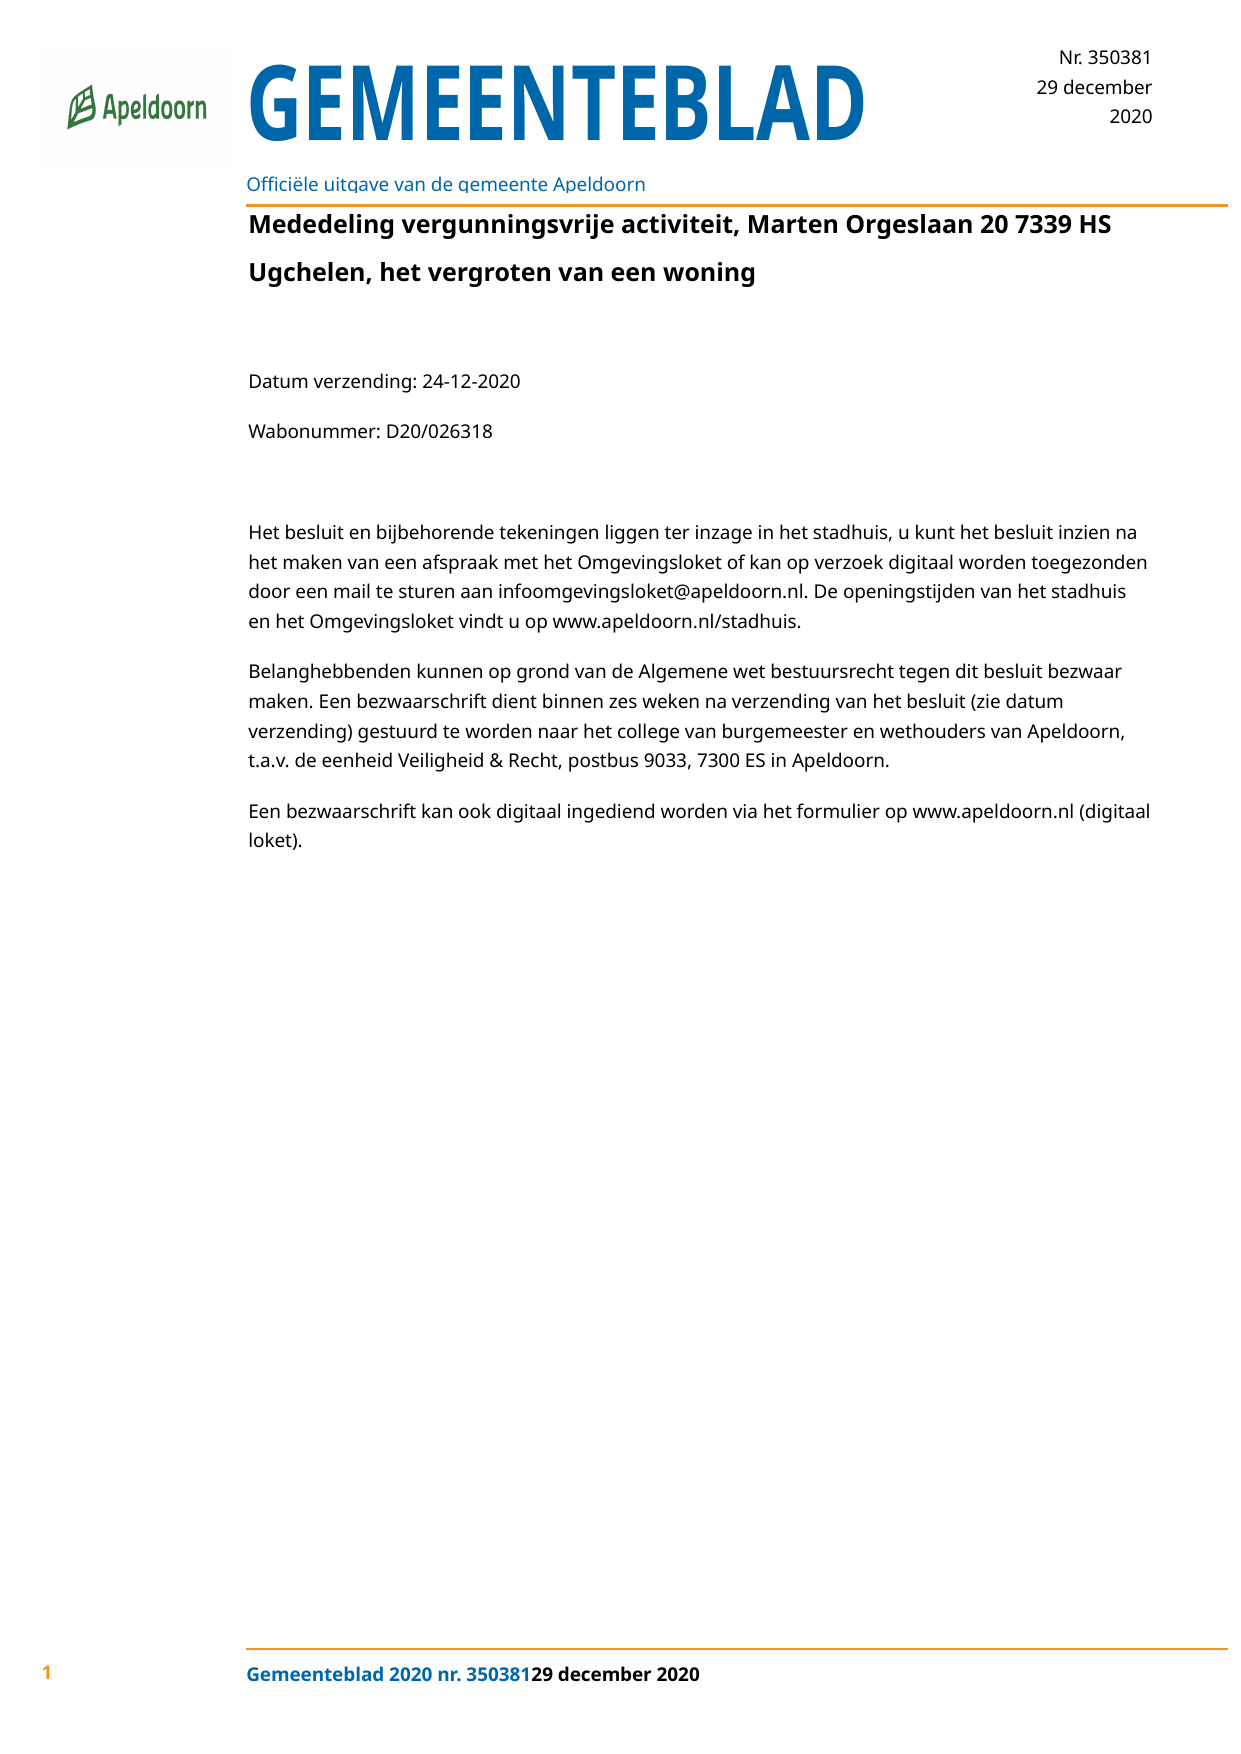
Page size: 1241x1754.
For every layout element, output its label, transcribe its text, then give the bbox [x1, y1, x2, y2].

picture [41, 47, 231, 172]
text Belanghebbenden kunnen op grond van de Algemene wet bestuursrecht tegen dit besluit bezwaar maken. Een bezwaarschrift dient binnen zes weken na verzending van het besluit (zie datum verzending) gestuurd te worden naar het college van burgemeester en wethouders van Apeldoorn, t.a.v. de eenheid Veiligheid & Recht, postbus 9033, 7300 ES in Apeldoorn. [248, 659, 1152, 773]
text Wabonummer: D20/026318 [248, 419, 1152, 444]
text Mededeling vergunningsvrije activiteit, Marten Orgeslaan 20 7339 HS Ugchelen, het vergroten van een woning [248, 207, 1152, 288]
text Datum verzending: 24-12-2020 [248, 368, 1152, 394]
text Een bezwaarschrift kan ook digitaal ingediend worden via het formulier op www.apeldoorn.nl (digitaal loket). [248, 798, 1152, 853]
text Het besluit en bijbehorende tekeningen liggen ter inzage in het stadhuis, u kunt het besluit inzien na het maken van een afspraak met het Omgevingsloket of kan op verzoek digitaal worden toegezonden door een mail te sturen aan infoomgevingsloket@apeldoorn.nl. De openingstijden van het stadhuis en het Omgevingsloket vindt u op www.apeldoorn.nl/stadhuis. [248, 519, 1152, 634]
